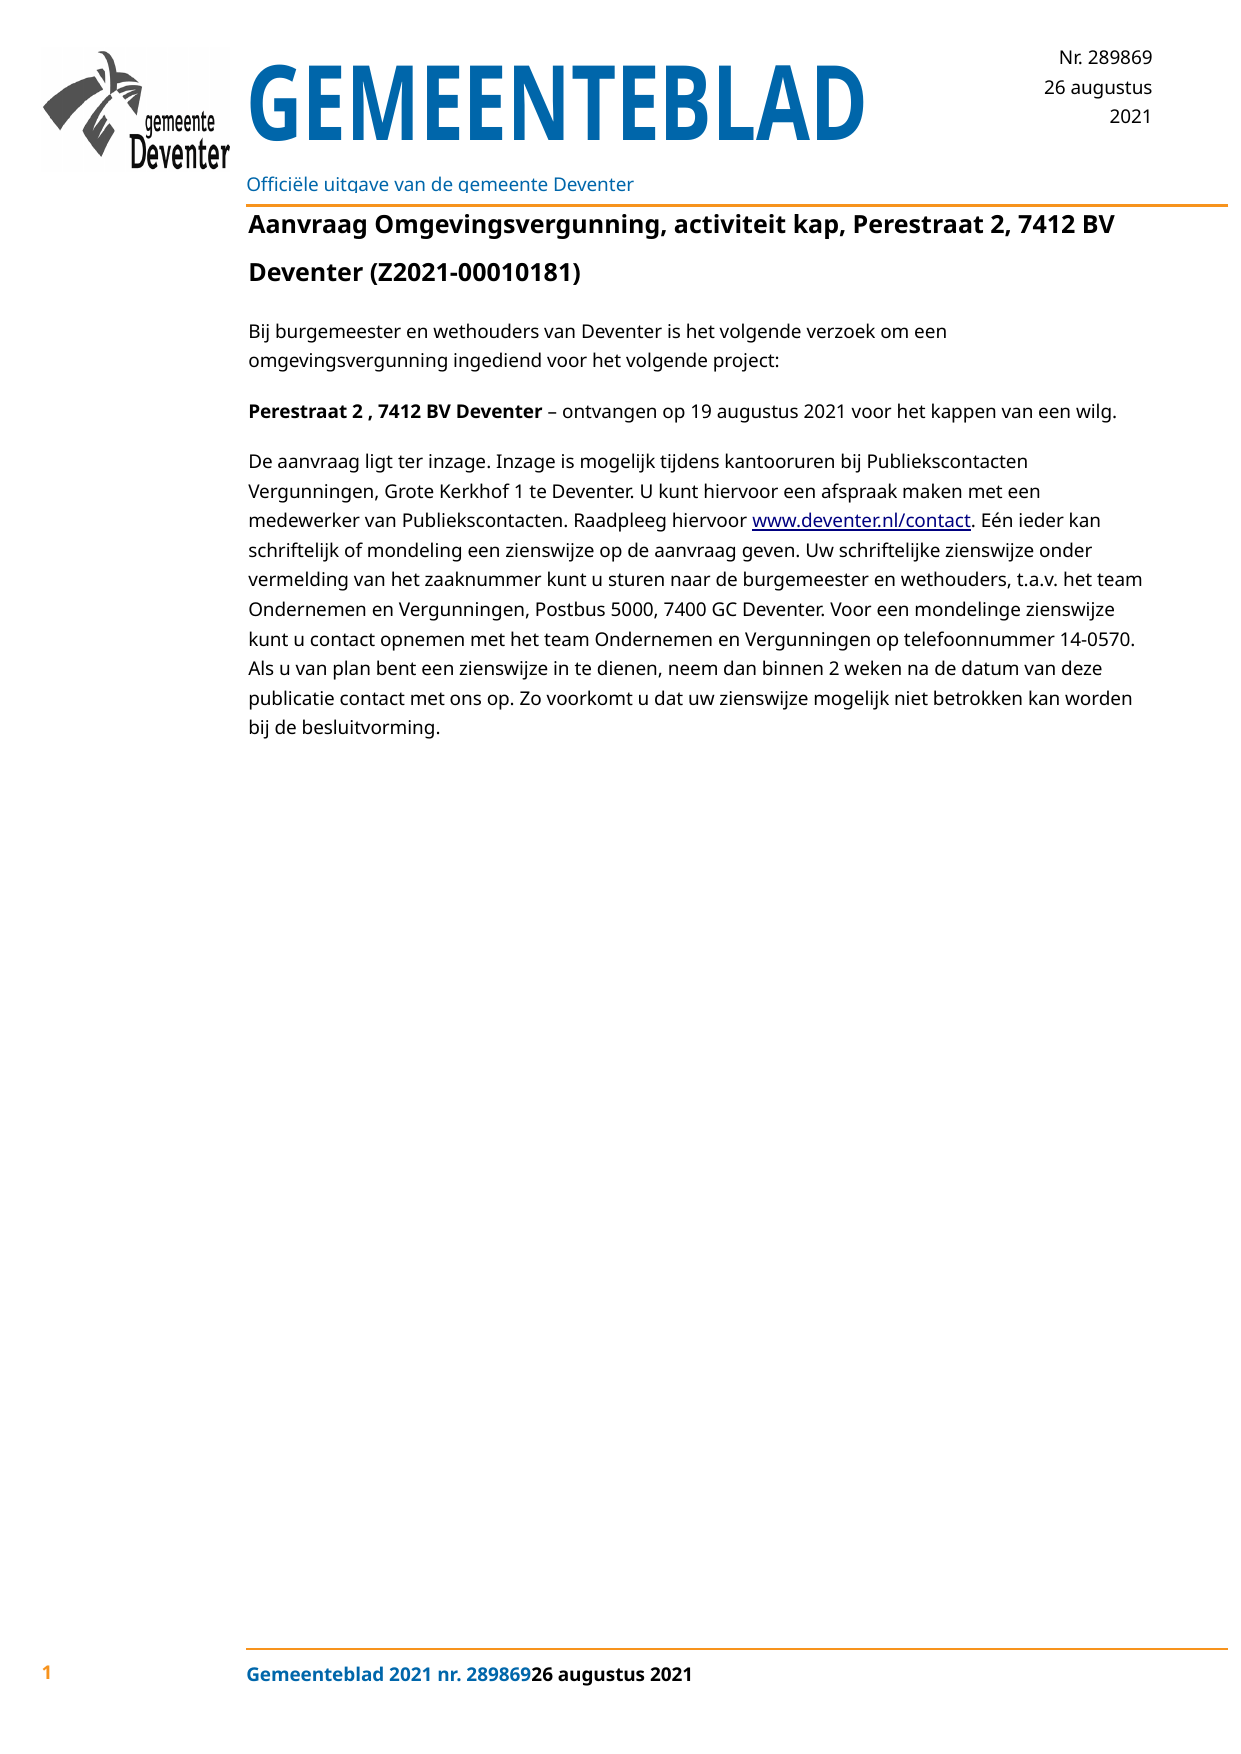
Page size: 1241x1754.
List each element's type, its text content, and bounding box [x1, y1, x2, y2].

text Perestraat 2 , 7412 BV Deventer – ontvangen op 19 augustus 2021 voor het kappen van een wilg. [248, 398, 1152, 424]
text Bij burgemeester en wethouders van Deventer is het volgende verzoek om een omgevingsvergunning ingediend voor het volgende project: [248, 318, 1152, 373]
text Aanvraag Omgevingsvergunning, activiteit kap, Perestraat 2, 7412 BV Deventer (Z2021-00010181) [248, 207, 1152, 288]
picture [41, 47, 231, 172]
text De aanvraag ligt ter inzage. Inzage is mogelijk tijdens kantooruren bij Publiekscontacten Vergunningen, Grote Kerkhof 1 te Deventer. U kunt hiervoor een afspraak maken met een medewerker van Publiekscontacten. Raadpleeg hiervoor www.deventer.nl/contact. Eén ieder kan schriftelijk of mondeling een zienswijze op de aanvraag geven. Uw schriftelijke zienswijze onder vermelding van het zaaknummer kunt u sturen naar de burgemeester en wethouders, t.a.v. het team Ondernemen en Vergunningen, Postbus 5000, 7400 GC Deventer. Voor een mondelinge zienswijze kunt u contact opnemen met het team Ondernemen en Vergunningen op telefoonnummer 14-0570. Als u van plan bent een zienswijze in te dienen, neem dan binnen 2 weken na de datum van deze publicatie contact met ons op. Zo voorkomt u dat uw zienswijze mogelijk niet betrokken kan worden bij de besluitvorming. [248, 448, 1152, 740]
